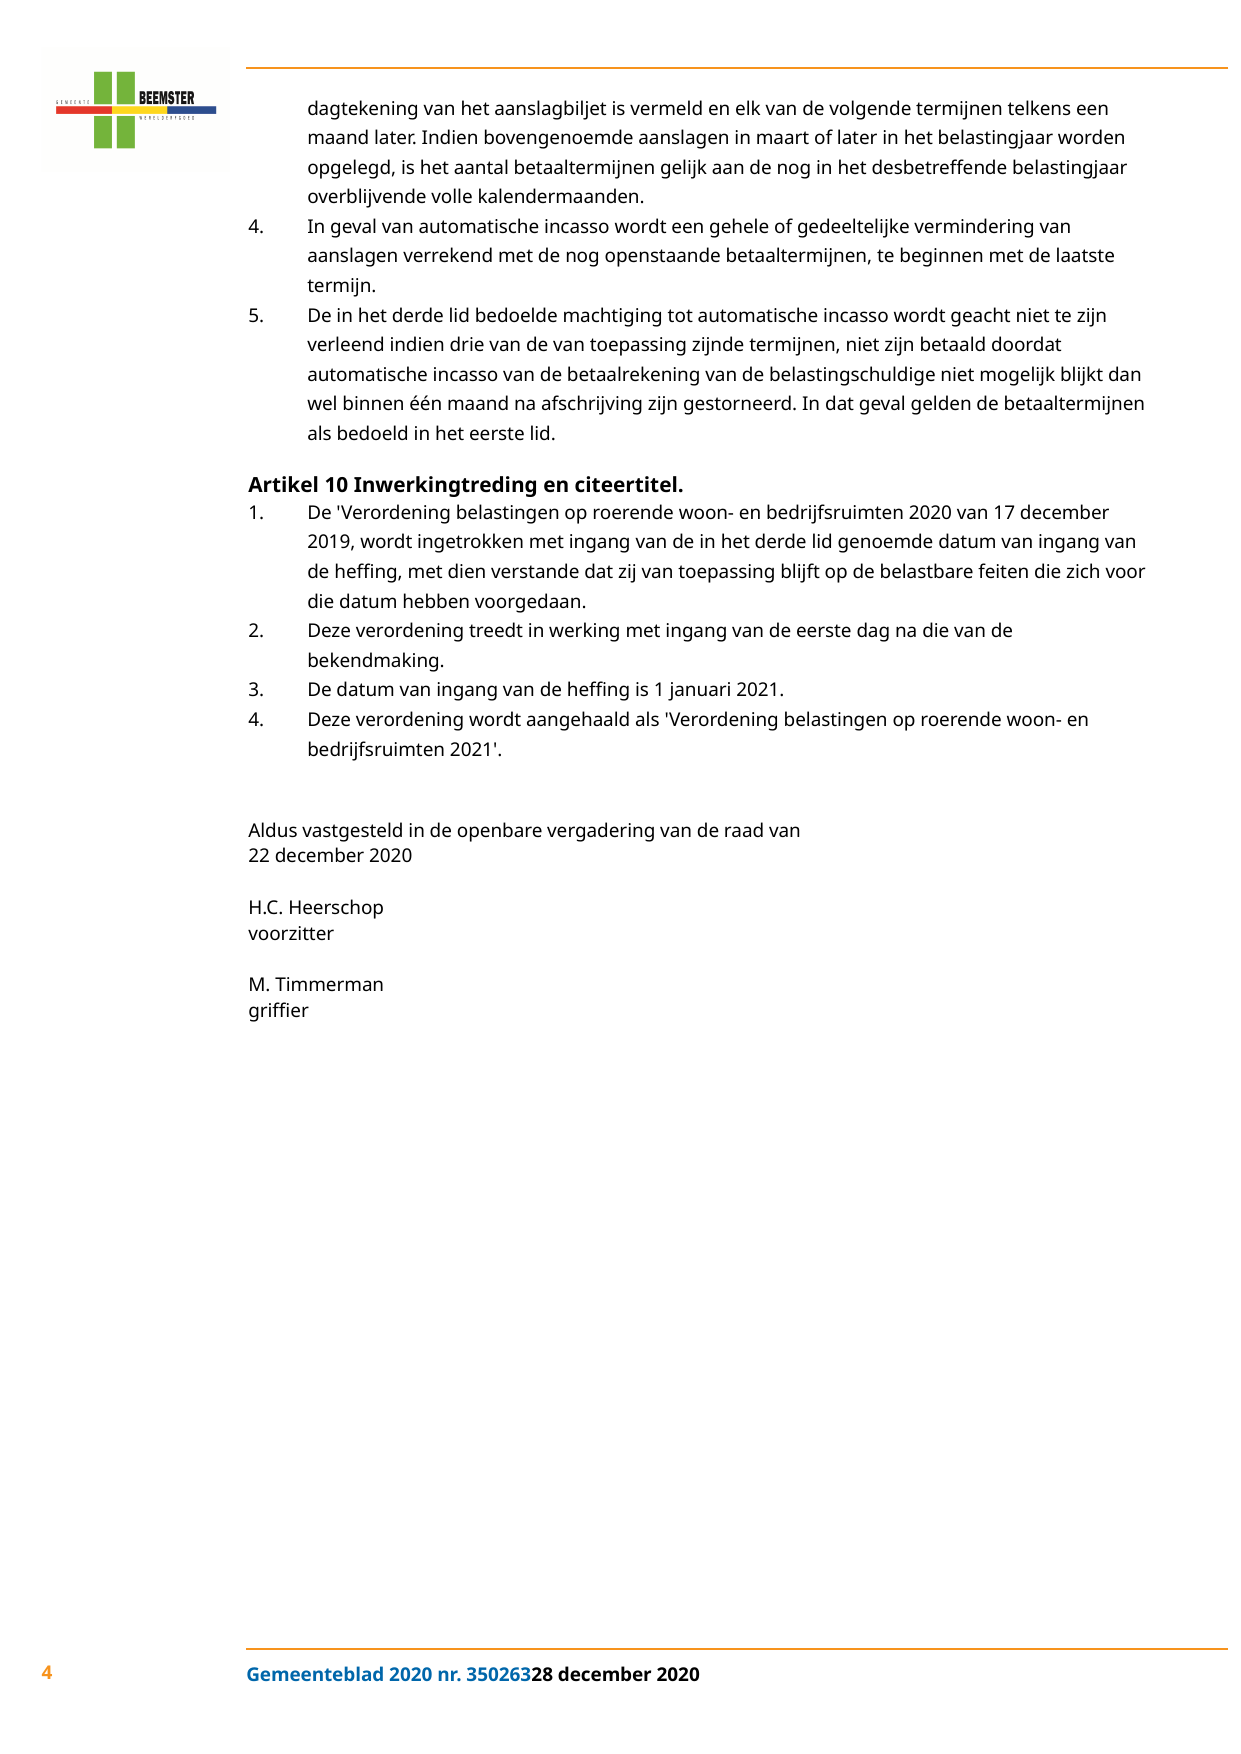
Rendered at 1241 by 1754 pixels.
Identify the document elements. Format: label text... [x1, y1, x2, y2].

list De datum van ingang van de heffing is 1 januari 2021. [248, 677, 1152, 702]
list Deze verordening treedt in werking met ingang van de eerste dag na die van de bekendmaking. [248, 617, 1152, 673]
text Aldus vastgesteld in de openbare vergadering van de raad van [248, 817, 1152, 842]
list In geval van automatische incasso wordt een gehele of gedeeltelijke vermindering van aanslagen verrekend met de nog openstaande betaaltermijnen, te beginnen met de laatste termijn. [248, 213, 1152, 298]
text H.C. Heerschop [248, 894, 1152, 920]
list De 'Verordening belastingen op roerende woon- en bedrijfsruimten 2020 van 17 december 2019, wordt ingetrokken met ingang van de in het derde lid genoemde datum van ingang van de heffing, met dien verstande dat zij van toepassing blijft op de belastbare feiten die zich voor die datum hebben voorgedaan. [248, 499, 1152, 613]
list dagtekening van het aanslagbiljet is vermeld en elk van de volgende termijnen telkens een maand later. Indien bovengenoemde aanslagen in maart of later in het belastingjaar worden opgelegd, is het aantal betaaltermijnen gelijk aan de nog in het desbetreffende belastingjaar overblijvende volle kalendermaanden. [248, 95, 1152, 209]
text voorzitter [248, 920, 1152, 945]
list De in het derde lid bedoelde machtiging tot automatische incasso wordt geacht niet te zijn verleend indien drie van de van toepassing zijnde termijnen, niet zijn betaald doordat automatische incasso van de betaalrekening van de belastingschuldige niet mogelijk blijkt dan wel binnen één maand na afschrijving zijn gestorneerd. In dat geval gelden de betaaltermijnen als bedoeld in het eerste lid. [248, 302, 1152, 446]
text M. Timmerman [248, 971, 1152, 997]
text griffier [248, 997, 1152, 1023]
list Deze verordening wordt aangehaald als 'Verordening belastingen op roerende woon- en bedrijfsruimten 2021'. [248, 706, 1152, 761]
text Artikel 10 Inwerkingtreding en citeertitel. [248, 471, 1152, 499]
picture [41, 47, 231, 172]
text 22 december 2020 [248, 842, 1152, 868]
